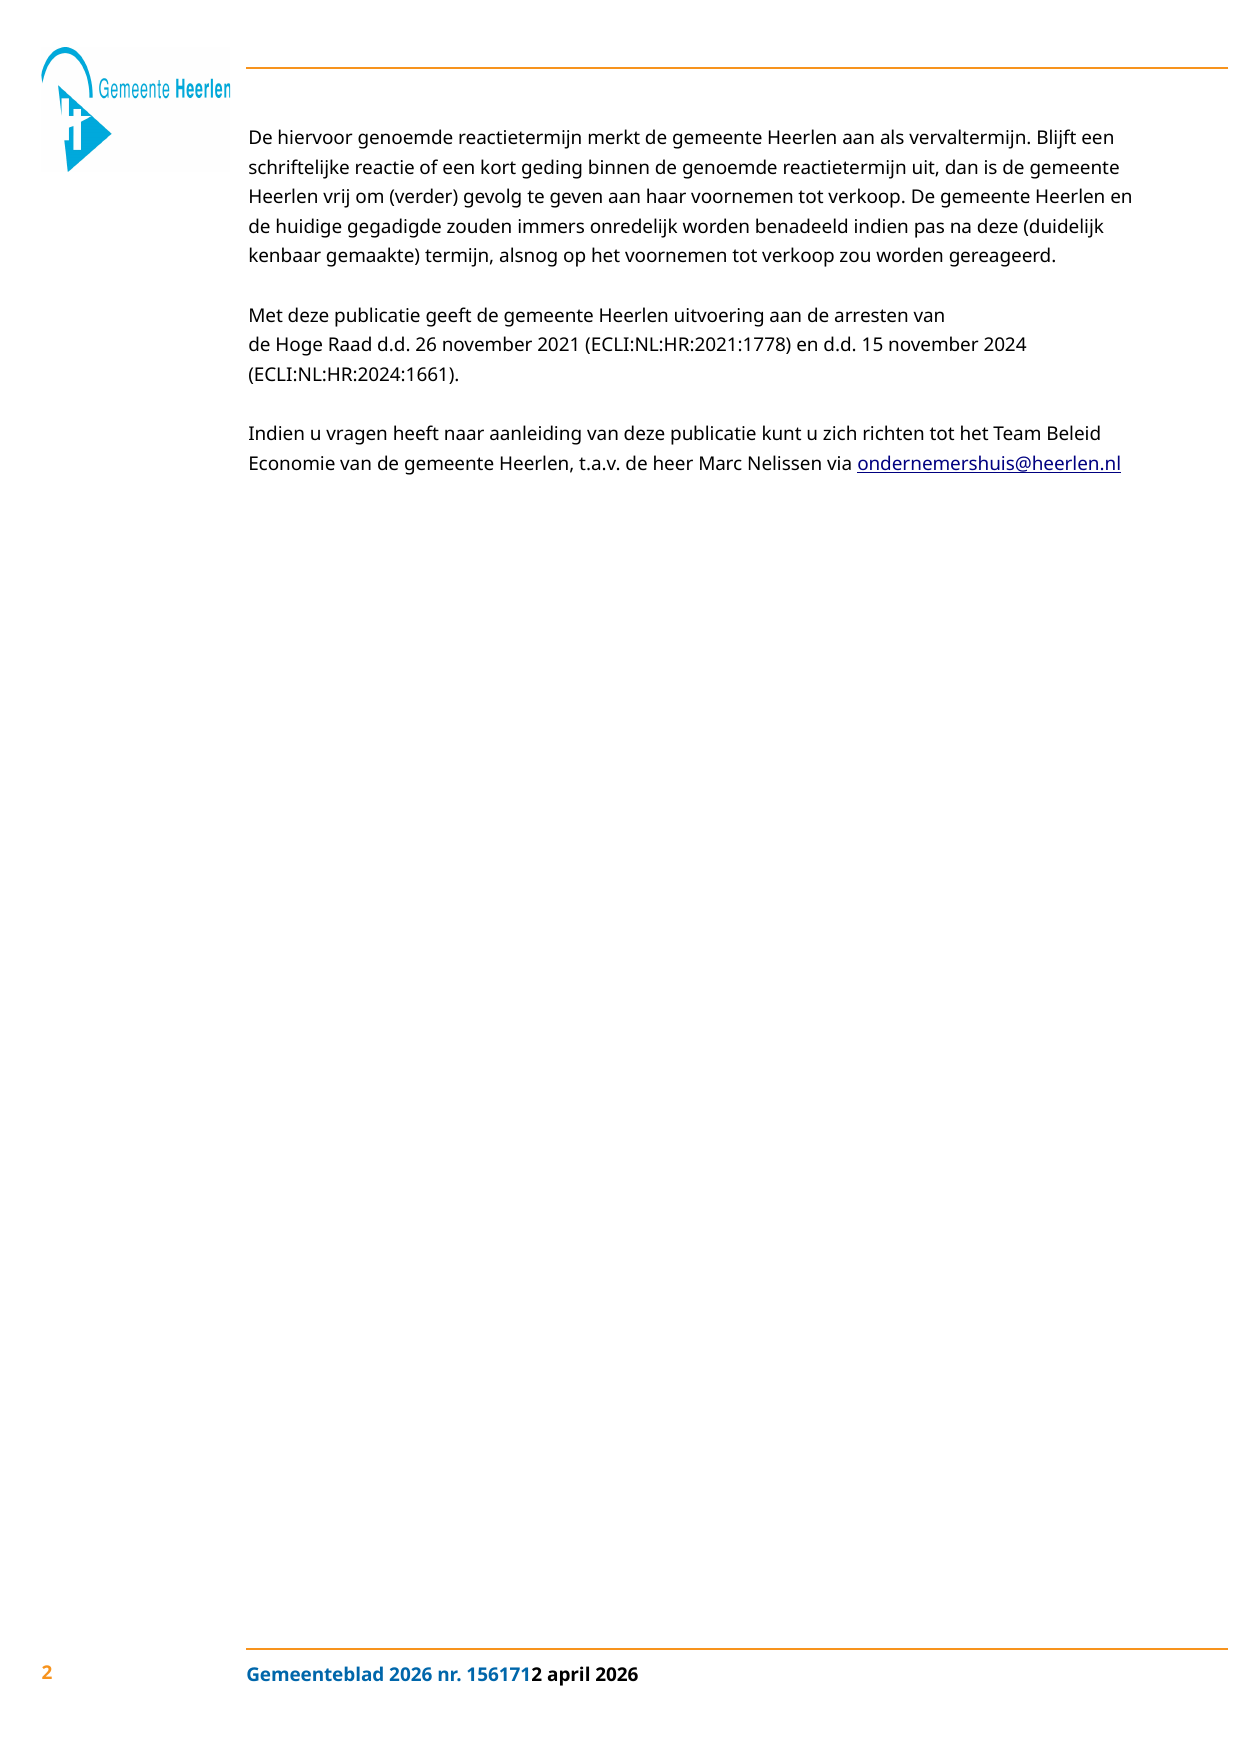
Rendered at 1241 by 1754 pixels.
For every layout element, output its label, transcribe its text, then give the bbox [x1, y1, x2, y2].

text De hiervoor genoemde reactietermijn merkt de gemeente Heerlen aan als vervaltermijn. Blijft een schriftelijke reactie of een kort geding binnen de genoemde reactietermijn uit, dan is de gemeente Heerlen vrij om (verder) gevolg te geven aan haar voornemen tot verkoop. De gemeente Heerlen en de huidige gegadigde zouden immers onredelijk worden benadeeld indien pas na deze (duidelijk kenbaar gemaakte) termijn, alsnog op het voornemen tot verkoop zou worden gereageerd. [248, 124, 1152, 268]
text Met deze publicatie geeft de gemeente Heerlen uitvoering aan de arresten van [248, 302, 1152, 328]
picture [41, 47, 59, 70]
text de Hoge Raad d.d. 26 november 2021 (ECLI:NL:HR:2021:1778) en d.d. 15 november 2024 (ECLI:NL:HR:2024:1661). [248, 331, 1152, 387]
picture [41, 47, 231, 172]
text Indien u vragen heeft naar aanleiding van deze publicatie kunt u zich richten tot het Team Beleid Economie van de gemeente Heerlen, t.a.v. de heer Marc Nelissen via ondernemershuis@heerlen.nl [248, 420, 1152, 476]
